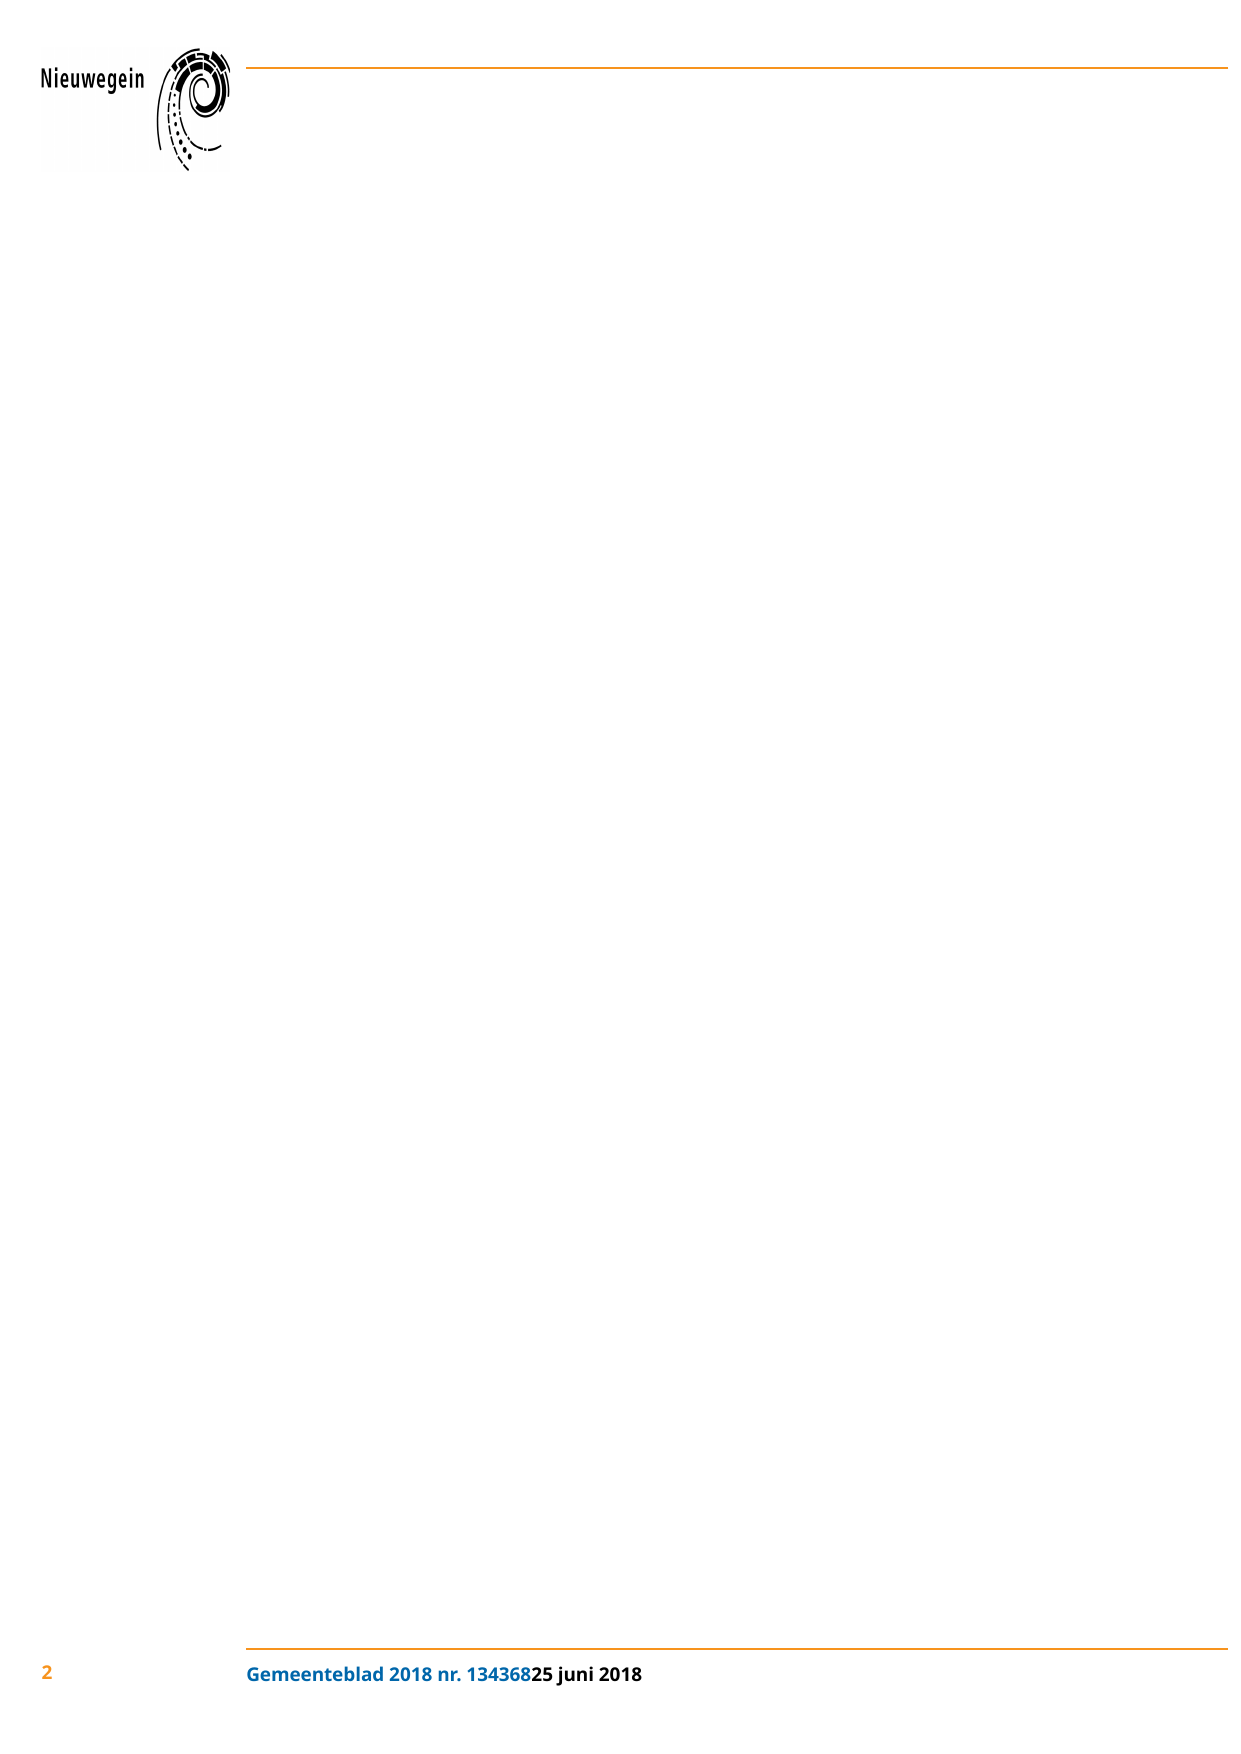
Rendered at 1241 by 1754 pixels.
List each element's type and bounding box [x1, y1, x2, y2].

picture [41, 47, 231, 172]
